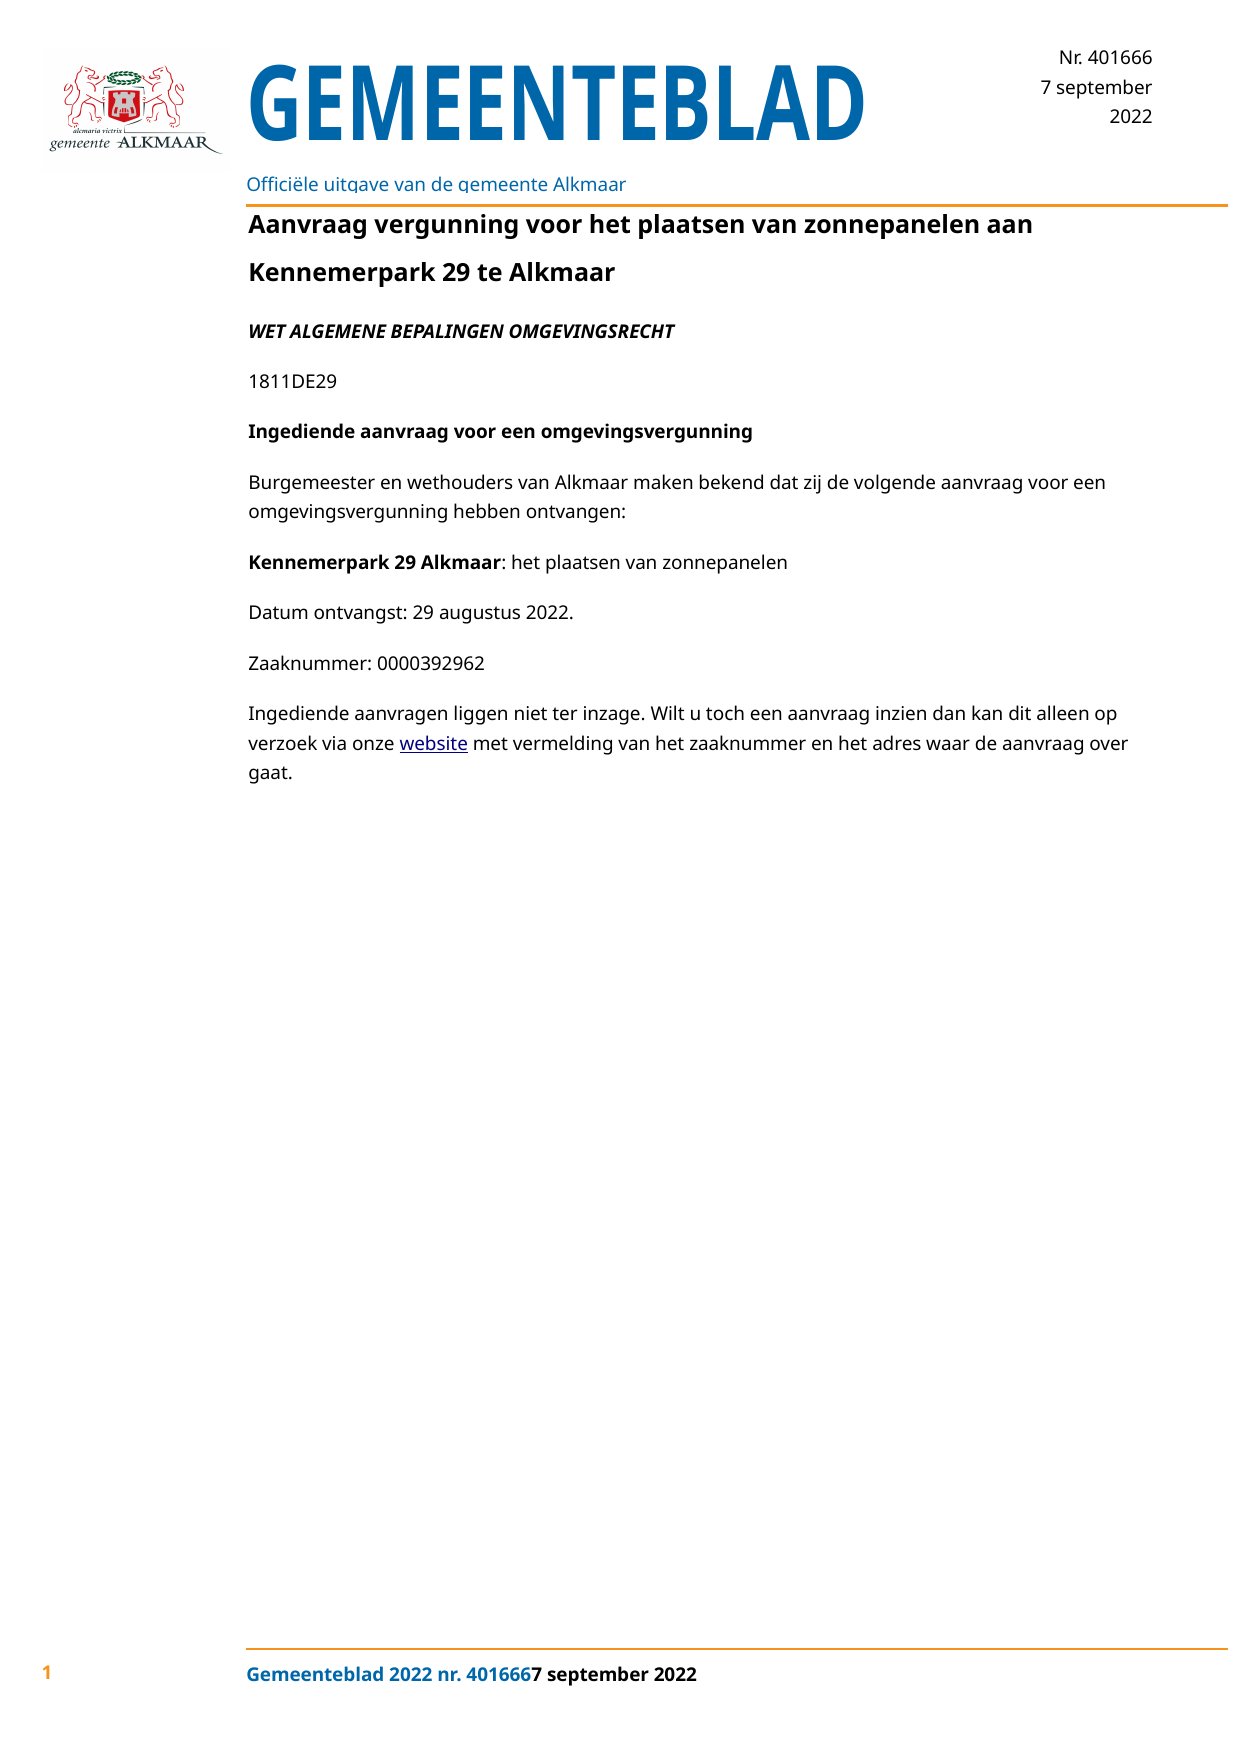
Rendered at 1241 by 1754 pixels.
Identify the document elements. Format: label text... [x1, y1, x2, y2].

text Burgemeester en wethouders van Alkmaar maken bekend dat zij de volgende aanvraag voor een omgevingsvergunning hebben ontvangen: [248, 469, 1152, 524]
text Ingediende aanvragen liggen niet ter inzage. Wilt u toch een aanvraag inzien dan kan dit alleen op verzoek via onze website met vermelding van het zaaknummer en het adres waar de aanvraag over gaat. [248, 700, 1152, 785]
text Ingediende aanvraag voor een omgevingsvergunning [248, 419, 1152, 444]
text WET ALGEMENE BEPALINGEN OMGEVINGSRECHT [248, 318, 1152, 344]
text Datum ontvangst: 29 augustus 2022. [248, 599, 1152, 625]
text Kennemerpark 29 Alkmaar: het plaatsen van zonnepanelen [248, 549, 1152, 575]
text 1811DE29 [248, 368, 1152, 394]
text Aanvraag vergunning voor het plaatsen van zonnepanelen aan Kennemerpark 29 te Alkmaar [248, 207, 1152, 288]
picture [41, 47, 231, 172]
text Zaaknummer: 0000392962 [248, 650, 1152, 676]
